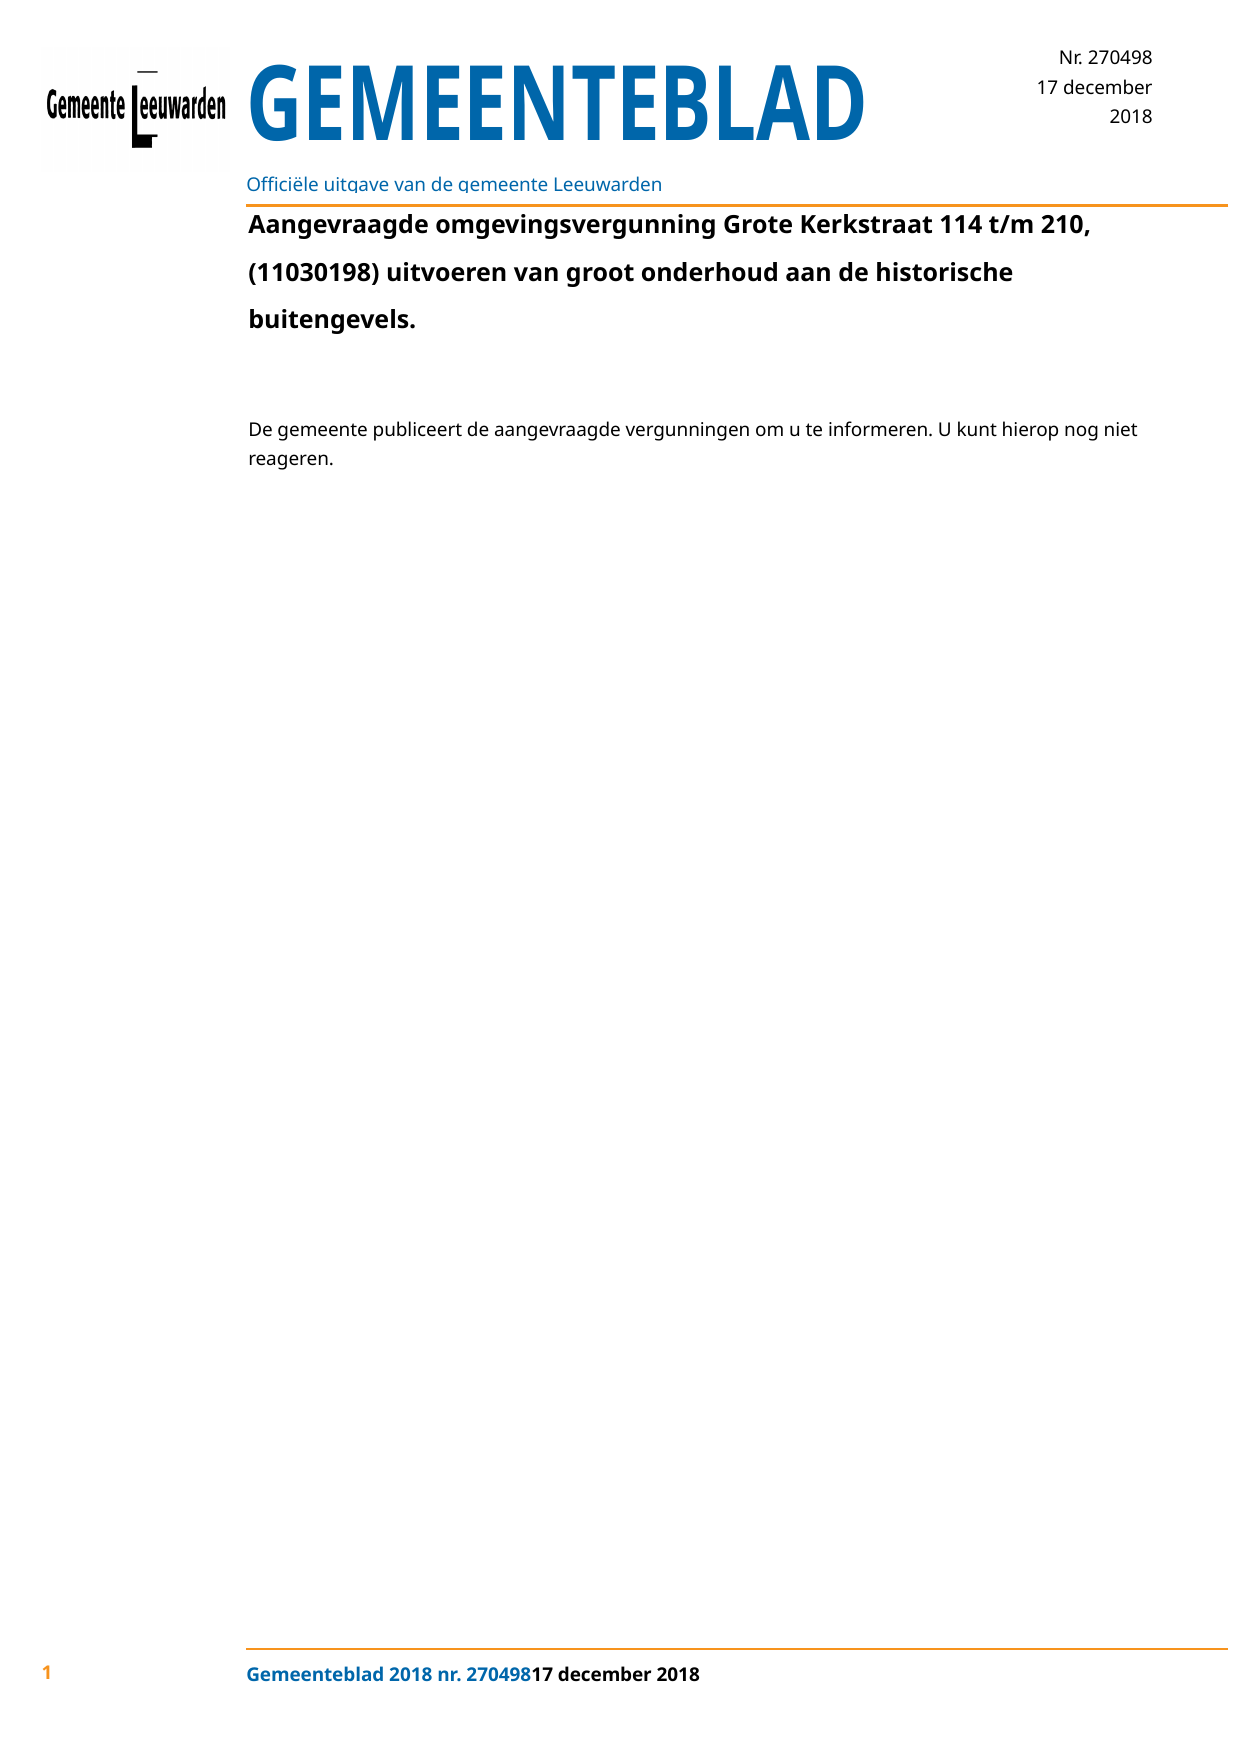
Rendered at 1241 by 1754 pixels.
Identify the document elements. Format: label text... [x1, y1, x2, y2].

picture [41, 47, 231, 172]
text De gemeente publiceert de aangevraagde vergunningen om u te informeren. U kunt hierop nog niet reageren. [248, 416, 1152, 471]
text Aangevraagde omgevingsvergunning Grote Kerkstraat 114 t/m 210, (11030198) uitvoeren van groot onderhoud aan de historische buitengevels. [248, 207, 1152, 336]
